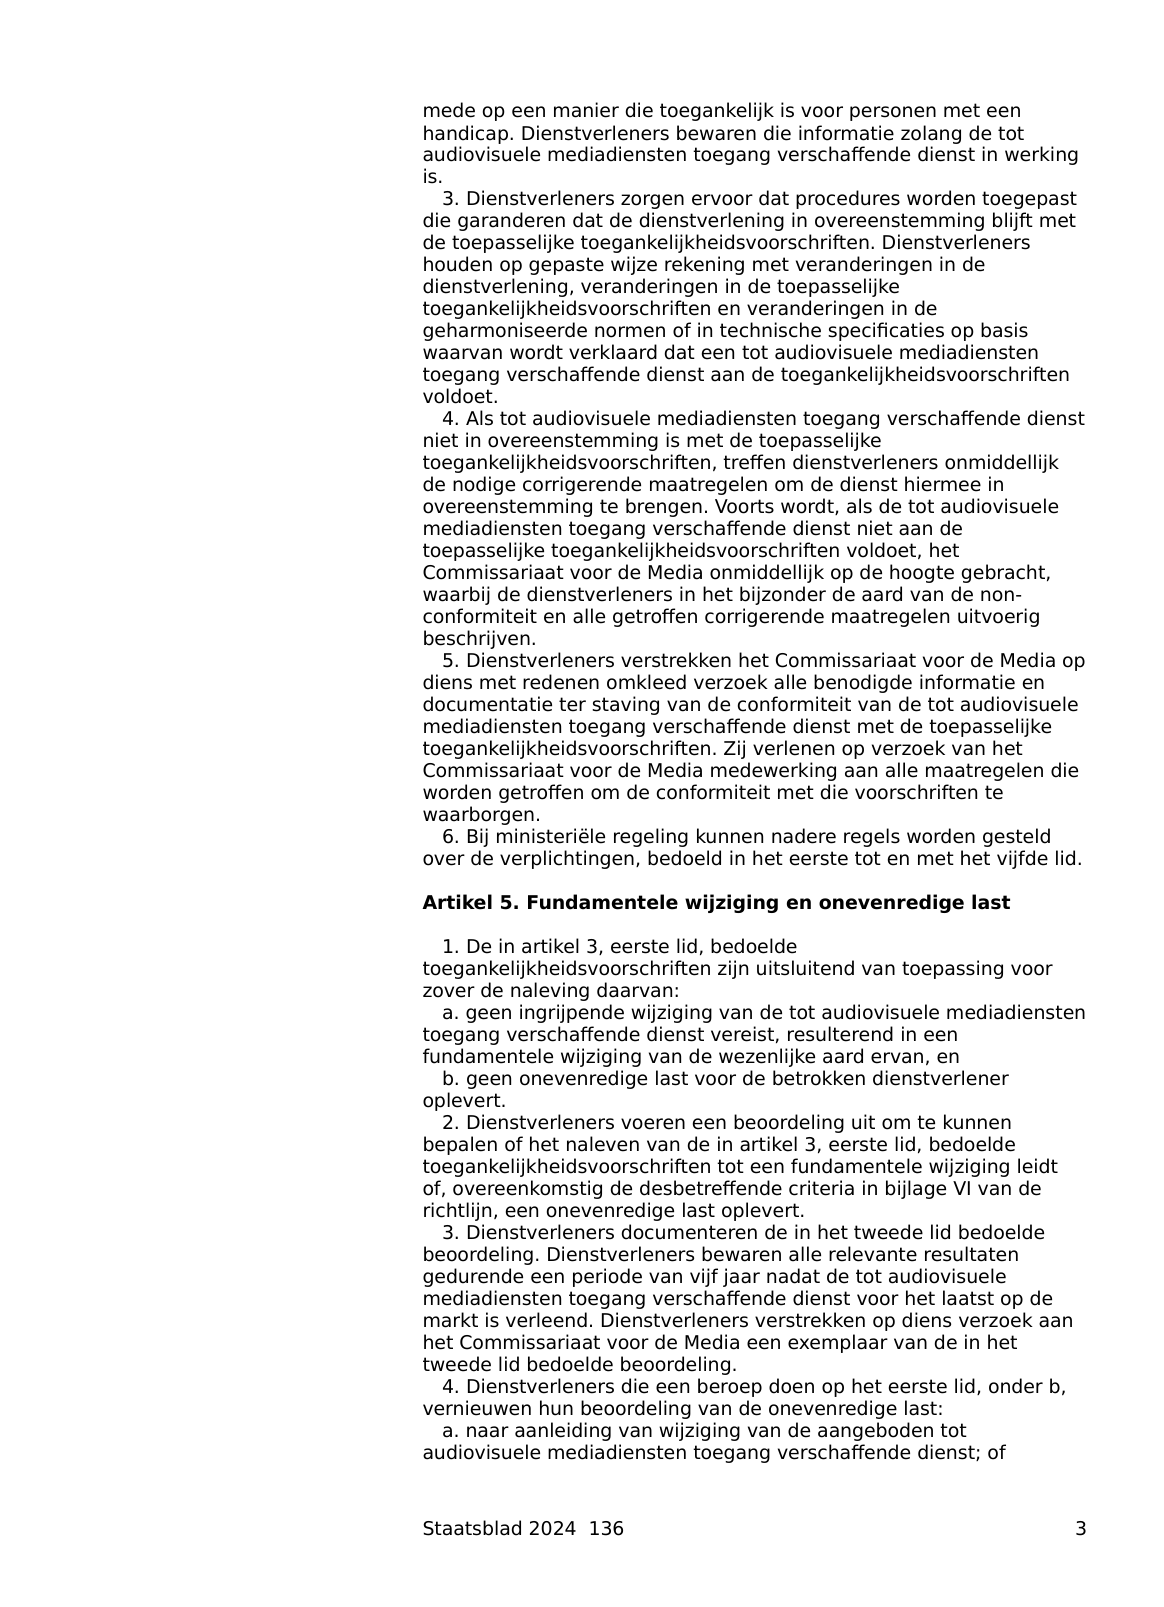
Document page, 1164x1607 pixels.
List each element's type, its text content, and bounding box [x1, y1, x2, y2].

text 2. Dienstverleners voeren een beoordeling uit om te kunnen bepalen of het naleven van de in artikel 3, eerste lid, bedoelde toegankelijkheidsvoorschriften tot een fundamentele wijziging leidt of, overeenkomstig de desbetreffende criteria in bijlage VI van de richtlijn, een onevenredige last oplevert. [422, 1112, 1087, 1222]
text a. naar aanleiding van wijziging van de aangeboden tot audiovisuele mediadiensten toegang verschaffende dienst; of [422, 1419, 1087, 1463]
text b. geen onevenredige last voor de betrokken dienstverlener oplevert. [422, 1068, 1087, 1112]
text 3. Dienstverleners zorgen ervoor dat procedures worden toegepast die garanderen dat de dienstverlening in overeenstemming blijft met de toepasselijke toegankelijkheidsvoorschriften. Dienstverleners houden op gepaste wijze rekening met veranderingen in de dienstverlening, veranderingen in de toepasselijke toegankelijkheidsvoorschriften en veranderingen in de geharmoniseerde normen of in technische specificaties op basis waarvan wordt verklaard dat een tot audiovisuele mediadiensten toegang verschaffende dienst aan de toegankelijkheidsvoorschriften voldoet. [422, 188, 1087, 408]
subtitle Artikel 5. Fundamentele wijziging en onevenredige last [422, 892, 1087, 914]
text 4. Dienstverleners die een beroep doen op het eerste lid, onder b, vernieuwen hun beoordeling van de onevenredige last: [422, 1376, 1087, 1419]
text a. geen ingrijpende wijziging van de tot audiovisuele mediadiensten toegang verschaffende dienst vereist, resulterend in een fundamentele wijziging van de wezenlijke aard ervan, en [422, 1002, 1087, 1068]
text 1. De in artikel 3, eerste lid, bedoelde toegankelijkheidsvoorschriften zijn uitsluitend van toepassing voor zover de naleving daarvan: [422, 936, 1087, 1002]
text mede op een manier die toegankelijk is voor personen met een handicap. Dienstverleners bewaren die informatie zolang de tot audiovisuele mediadiensten toegang verschaffende dienst in werking is. [422, 100, 1087, 188]
text 6. Bij ministeriële regeling kunnen nadere regels worden gesteld over de verplichtingen, bedoeld in het eerste tot en met het vijfde lid. [422, 826, 1087, 870]
text 5. Dienstverleners verstrekken het Commissariaat voor de Media op diens met redenen omkleed verzoek alle benodigde informatie en documentatie ter staving van de conformiteit van de tot audiovisuele mediadiensten toegang verschaffende dienst met de toepasselijke toegankelijkheidsvoorschriften. Zij verlenen op verzoek van het Commissariaat voor de Media medewerking aan alle maatregelen die worden getroffen om de conformiteit met die voorschriften te waarborgen. [422, 650, 1087, 826]
text 4. Als tot audiovisuele mediadiensten toegang verschaffende dienst niet in overeenstemming is met de toepasselijke toegankelijkheidsvoorschriften, treffen dienstverleners onmiddellijk de nodige corrigerende maatregelen om de dienst hiermee in overeenstemming te brengen. Voorts wordt, als de tot audiovisuele mediadiensten toegang verschaffende dienst niet aan de toepasselijke toegankelijkheidsvoorschriften voldoet, het Commissariaat voor de Media onmiddellijk op de hoogte gebracht, waarbij de dienstverleners in het bijzonder de aard van de non-conformiteit en alle getroffen corrigerende maatregelen uitvoerig beschrijven. [422, 408, 1087, 650]
text 3. Dienstverleners documenteren de in het tweede lid bedoelde beoordeling. Dienstverleners bewaren alle relevante resultaten gedurende een periode van vijf jaar nadat de tot audiovisuele mediadiensten toegang verschaffende dienst voor het laatst op de markt is verleend. Dienstverleners verstrekken op diens verzoek aan het Commissariaat voor de Media een exemplaar van de in het tweede lid bedoelde beoordeling. [422, 1222, 1087, 1376]
